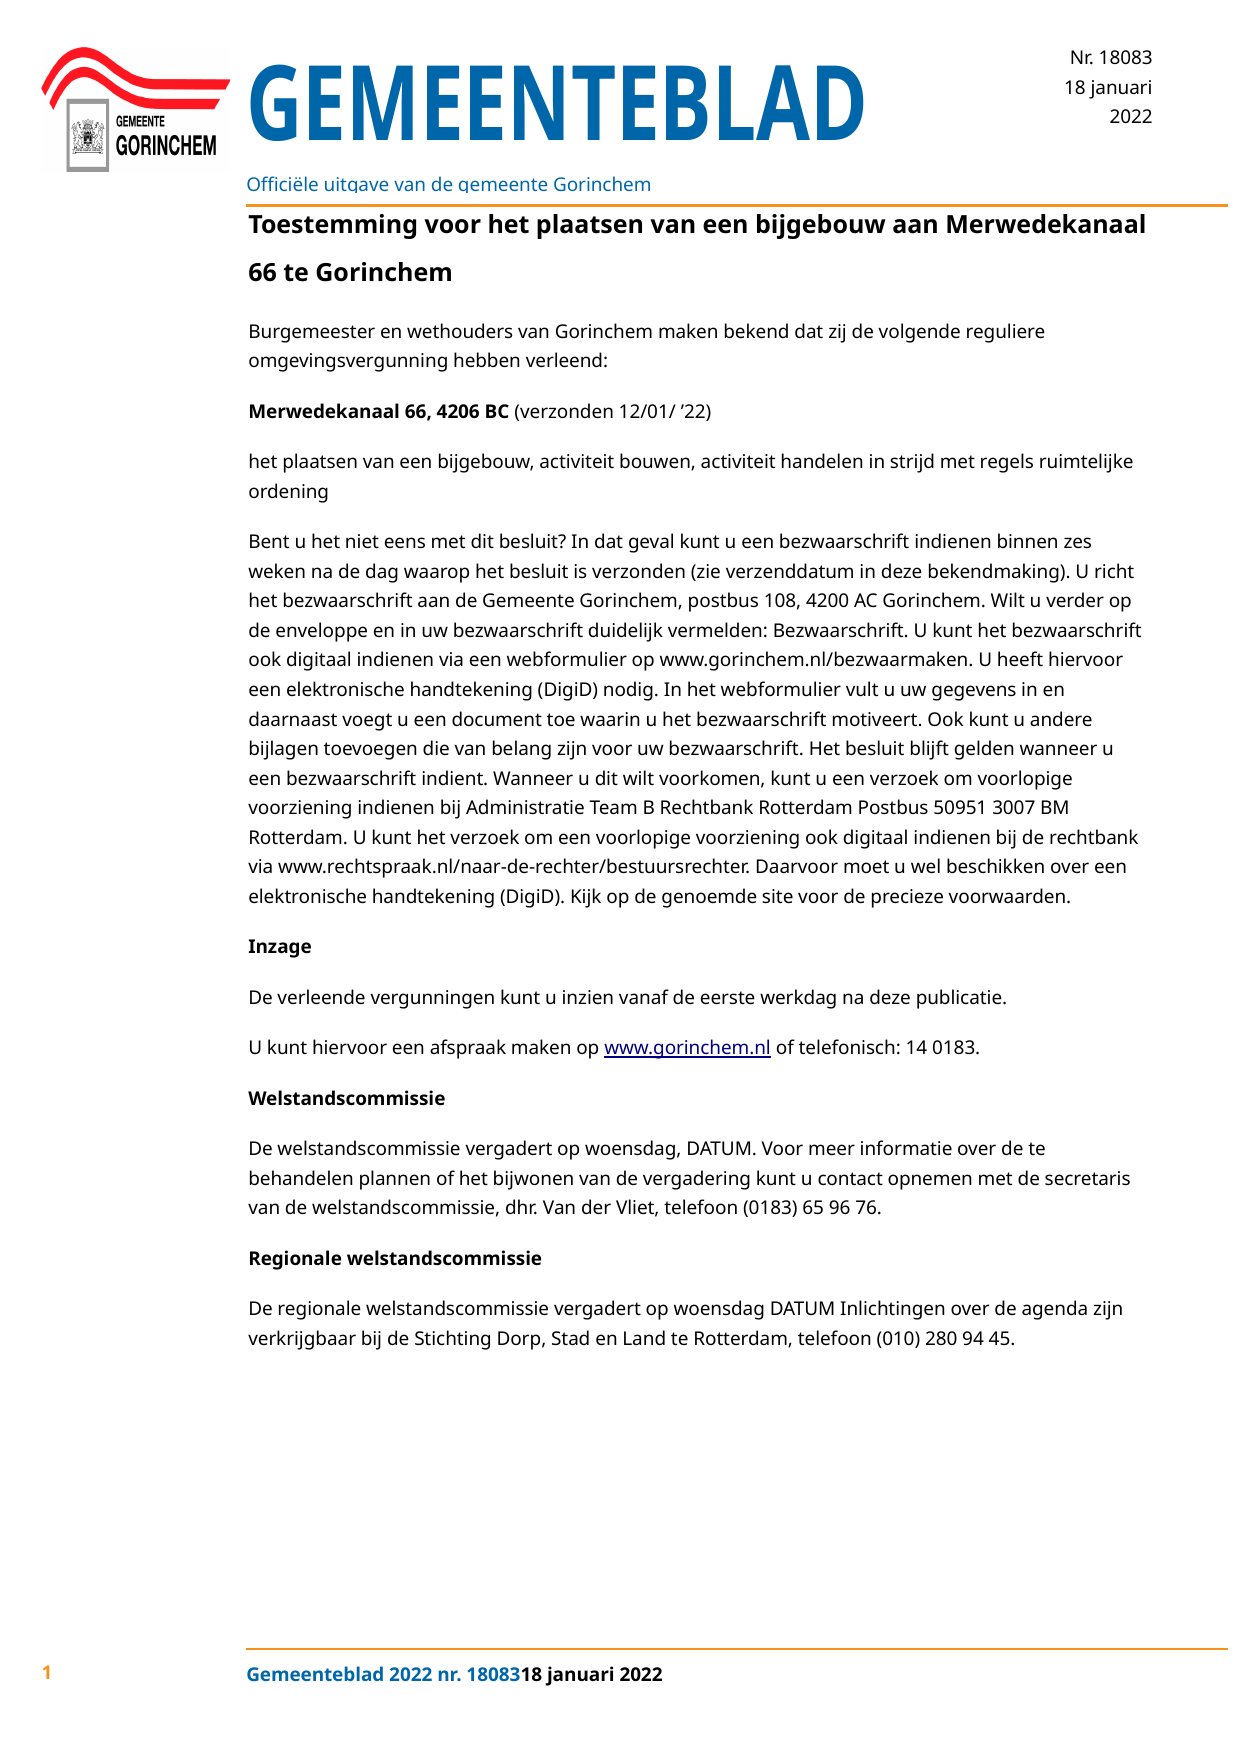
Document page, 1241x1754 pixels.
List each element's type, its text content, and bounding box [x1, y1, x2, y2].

text het plaatsen van een bijgebouw, activiteit bouwen, activiteit handelen in strijd met regels ruimtelijke ordening [248, 448, 1152, 504]
text Regionale welstandscommissie [248, 1245, 1152, 1271]
text De welstandscommissie vergadert op woensdag, DATUM. Voor meer informatie over de te behandelen plannen of het bijwonen van de vergadering kunt u contact opnemen met de secretaris van de welstandscommissie, dhr. Van der Vliet, telefoon (0183) 65 96 76. [248, 1135, 1152, 1220]
text Burgemeester en wethouders van Gorinchem maken bekend dat zij de volgende reguliere omgevingsvergunning hebben verleend: [248, 318, 1152, 373]
text Merwedekanaal 66, 4206 BC (verzonden 12/01/ ’22) [248, 398, 1152, 424]
text Bent u het niet eens met dit besluit? In dat geval kunt u een bezwaarschrift indienen binnen zes weken na de dag waarop het besluit is verzonden (zie verzenddatum in deze bekendmaking). U richt het bezwaarschrift aan de Gemeente Gorinchem, postbus 108, 4200 AC Gorinchem. Wilt u verder op de enveloppe en in uw bezwaarschrift duidelijk vermelden: Bezwaarschrift. U kunt het bezwaarschrift ook digitaal indienen via een webformulier op www.gorinchem.nl/bezwaarmaken. U heeft hiervoor een elektronische handtekening (DigiD) nodig. In het webformulier vult u uw gegevens in en daarnaast voegt u een document toe waarin u het bezwaarschrift motiveert. Ook kunt u andere bijlagen toevoegen die van belang zijn voor uw bezwaarschrift. Het besluit blijft gelden wanneer u een bezwaarschrift indient. Wanneer u dit wilt voorkomen, kunt u een verzoek om voorlopige voorziening indienen bij Administratie Team B Rechtbank Rotterdam Postbus 50951 3007 BM Rotterdam. U kunt het verzoek om een voorlopige voorziening ook digitaal indienen bij de rechtbank via www.rechtspraak.nl/naar-de-rechter/bestuursrechter. Daarvoor moet u wel beschikken over een elektronische handtekening (DigiD). Kijk op de genoemde site voor de precieze voorwaarden. [248, 528, 1152, 909]
text Welstandscommissie [248, 1085, 1152, 1111]
picture [41, 47, 231, 172]
text De verleende vergunningen kunt u inzien vanaf de eerste werkdag na deze publicatie. [248, 984, 1152, 1010]
text Toestemming voor het plaatsen van een bijgebouw aan Merwedekanaal 66 te Gorinchem [248, 207, 1152, 288]
text De regionale welstandscommissie vergadert op woensdag DATUM Inlichtingen over de agenda zijn verkrijgbaar bij de Stichting Dorp, Stad en Land te Rotterdam, telefoon (010) 280 94 45. [248, 1295, 1152, 1351]
text U kunt hiervoor een afspraak maken op www.gorinchem.nl of telefonisch: 14 0183. [248, 1034, 1152, 1060]
text Inzage [248, 934, 1152, 959]
